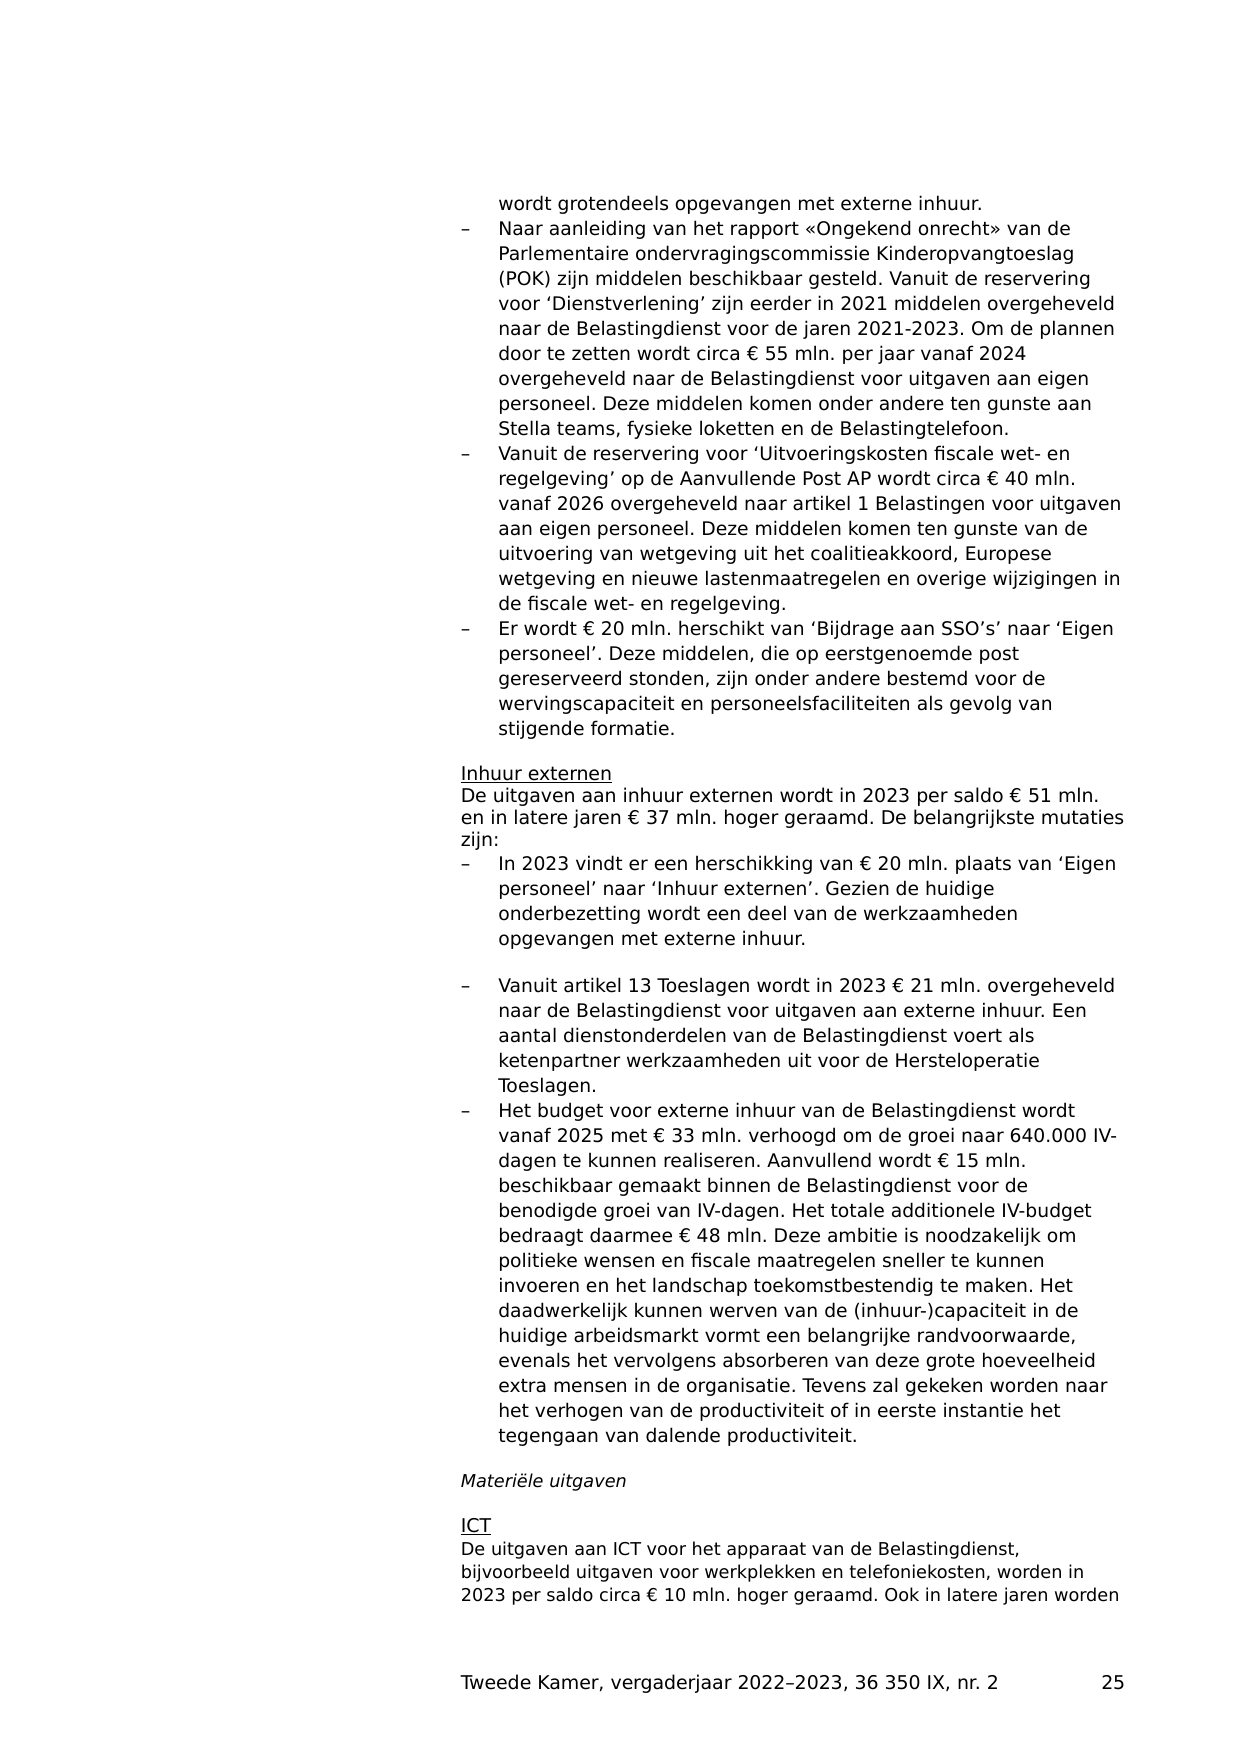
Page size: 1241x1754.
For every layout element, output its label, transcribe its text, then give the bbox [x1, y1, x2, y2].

list Er wordt € 20 mln. herschikt van ‘Bijdrage aan SSO’s’ naar ‘Eigen personeel’. Deze middelen, die op eerstgenoemde post gereserveerd stonden, zijn onder andere bestemd voor de wervingscapaciteit en personeelsfaciliteiten als gevolg van stijgende formatie. [461, 616, 1125, 741]
list wordt grotendeels opgevangen met externe inhuur. [461, 191, 1125, 216]
list Naar aanleiding van het rapport «Ongekend onrecht» van de Parlementaire ondervragingscommissie Kinderopvangtoeslag (POK) zijn middelen beschikbaar gesteld. Vanuit de reservering voor ‘Dienstverlening’ zijn eerder in 2021 middelen overgeheveld naar de Belastingdienst voor de jaren 2021-2023. Om de plannen door te zetten wordt circa € 55 mln. per jaar vanaf 2024 overgeheveld naar de Belastingdienst voor uitgaven aan eigen personeel. Deze middelen komen onder andere ten gunste aan Stella teams, fysieke loketten en de Belastingtelefoon. [461, 216, 1125, 441]
text ICT [461, 1515, 1125, 1537]
list Vanuit de reservering voor ‘Uitvoeringskosten fiscale wet- en regelgeving’ op de Aanvullende Post AP wordt circa € 40 mln. vanaf 2026 overgeheveld naar artikel 1 Belastingen voor uitgaven aan eigen personeel. Deze middelen komen ten gunste van de uitvoering van wetgeving uit het coalitieakkoord, Europese wetgeving en nieuwe lastenmaatregelen en overige wijzigingen in de fiscale wet- en regelgeving. [461, 441, 1125, 616]
list In 2023 vindt er een herschikking van € 20 mln. plaats van ‘Eigen personeel’ naar ‘Inhuur externen’. Gezien de huidige onderbezetting wordt een deel van de werkzaamheden opgevangen met externe inhuur. [461, 851, 1125, 951]
text De uitgaven aan inhuur externen wordt in 2023 per saldo € 51 mln. en in latere jaren € 37 mln. hoger geraamd. De belangrijkste mutaties zijn: [461, 785, 1125, 851]
text De uitgaven aan ICT voor het apparaat van de Belastingdienst, bijvoorbeeld uitgaven voor werkplekken en telefoniekosten, worden in 2023 per saldo circa € 10 mln. hoger geraamd. Ook in latere jaren worden [461, 1537, 1125, 1606]
list Het budget voor externe inhuur van de Belastingdienst wordt vanaf 2025 met € 33 mln. verhoogd om de groei naar 640.000 IV-dagen te kunnen realiseren. Aanvullend wordt € 15 mln. beschikbaar gemaakt binnen de Belastingdienst voor de benodigde groei van IV-dagen. Het totale additionele IV-budget bedraagt daarmee € 48 mln. Deze ambitie is noodzakelijk om politieke wensen en fiscale maatregelen sneller te kunnen invoeren en het landschap toekomstbestendig te maken. Het daadwerkelijk kunnen werven van de (inhuur-)capaciteit in de huidige arbeidsmarkt vormt een belangrijke randvoorwaarde, evenals het vervolgens absorberen van deze grote hoeveelheid extra mensen in de organisatie. Tevens zal gekeken worden naar het verhogen van de productiviteit of in eerste instantie het tegengaan van dalende productiviteit. [461, 1098, 1125, 1448]
text Materiële uitgaven [461, 1469, 1125, 1492]
list Vanuit artikel 13 Toeslagen wordt in 2023 € 21 mln. overgeheveld naar de Belastingdienst voor uitgaven aan externe inhuur. Een aantal dienstonderdelen van de Belastingdienst voert als ketenpartner werkzaamheden uit voor de Hersteloperatie Toeslagen. [461, 973, 1125, 1098]
text Inhuur externen [461, 763, 1125, 785]
